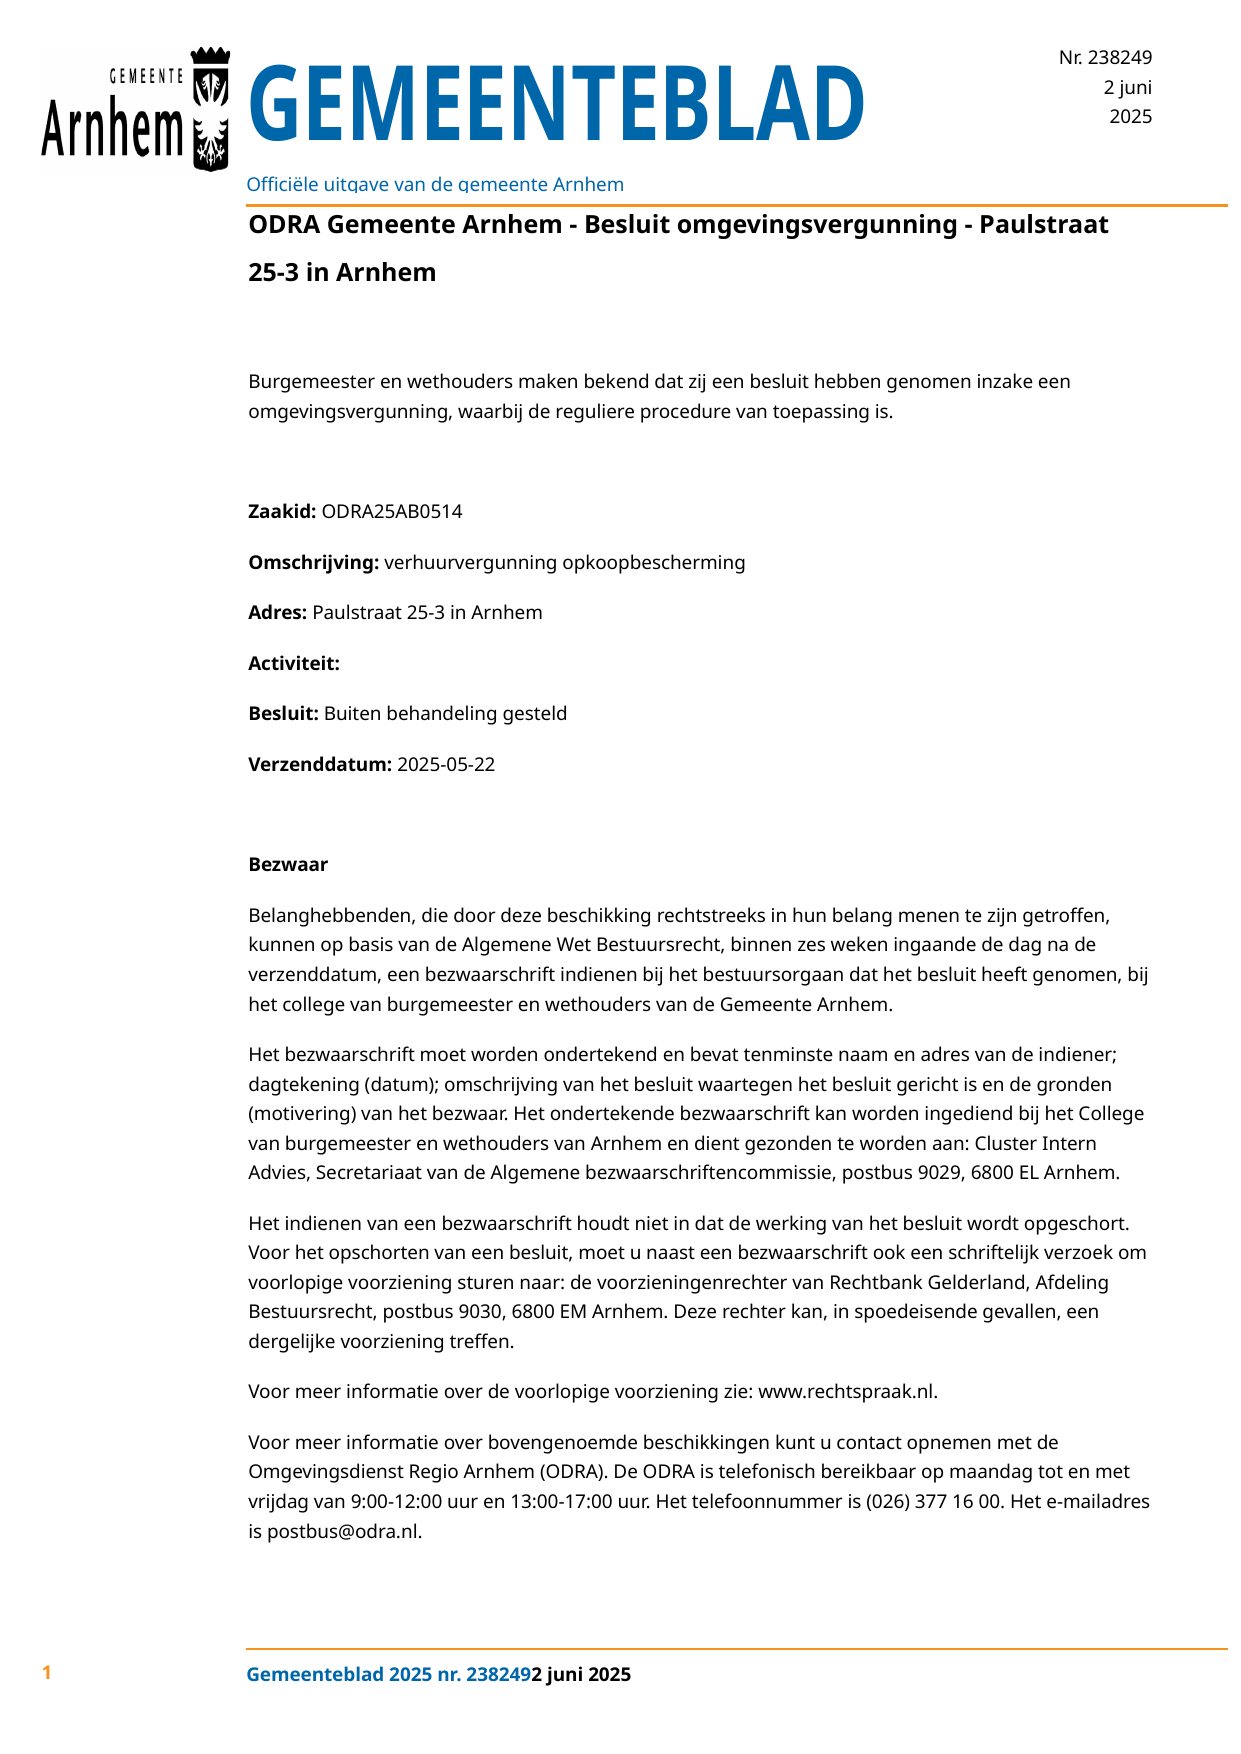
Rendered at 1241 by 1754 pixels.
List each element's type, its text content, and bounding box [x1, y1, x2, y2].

text Het bezwaarschrift moet worden ondertekend en bevat tenminste naam en adres van de indiener; dagtekening (datum); omschrijving van het besluit waartegen het besluit gericht is en de gronden (motivering) van het bezwaar. Het ondertekende bezwaarschrift kan worden ingediend bij het College van burgemeester en wethouders van Arnhem en dient gezonden te worden aan: Cluster Intern Advies, Secretariaat van de Algemene bezwaarschriftencommissie, postbus 9029, 6800 EL Arnhem. [248, 1041, 1152, 1185]
text Het indienen van een bezwaarschrift houdt niet in dat de werking van het besluit wordt opgeschort. Voor het opschorten van een besluit, moet u naast een bezwaarschrift ook een schriftelijk verzoek om voorlopige voorziening sturen naar: de voorzieningenrechter van Rechtbank Gelderland, Afdeling Bestuursrecht, postbus 9030, 6800 EM Arnhem. Deze rechter kan, in spoedeisende gevallen, een dergelijke voorziening treffen. [248, 1210, 1152, 1354]
picture [41, 47, 231, 172]
text Bezwaar [248, 852, 1152, 877]
text Burgemeester en wethouders maken bekend dat zij een besluit hebben genomen inzake een omgevingsvergunning, waarbij de reguliere procedure van toepassing is. [248, 368, 1152, 424]
text Besluit: Buiten behandeling gesteld [248, 700, 1152, 726]
text Omschrijving: verhuurvergunning opkoopbescherming [248, 549, 1152, 575]
text Adres: Paulstraat 25-3 in Arnhem [248, 599, 1152, 625]
text Voor meer informatie over de voorlopige voorziening zie: www.rechtspraak.nl. [248, 1379, 1152, 1404]
text Verzenddatum: 2025-05-22 [248, 751, 1152, 777]
text Belanghebbenden, die door deze beschikking rechtstreeks in hun belang menen te zijn getroffen, kunnen op basis van de Algemene Wet Bestuursrecht, binnen zes weken ingaande de dag na de verzenddatum, een bezwaarschrift indienen bij het bestuursorgaan dat het besluit heeft genomen, bij het college van burgemeester en wethouders van de Gemeente Arnhem. [248, 902, 1152, 1017]
text Activiteit: [248, 650, 1152, 676]
text Zaakid: ODRA25AB0514 [248, 499, 1152, 524]
text Voor meer informatie over bovengenoemde beschikkingen kunt u contact opnemen met de Omgevingsdienst Regio Arnhem (ODRA). De ODRA is telefonisch bereikbaar op maandag tot en met vrijdag van 9:00-12:00 uur en 13:00-17:00 uur. Het telefoonnummer is (026) 377 16 00. Het e-mailadres is postbus@odra.nl. [248, 1429, 1152, 1544]
text ODRA Gemeente Arnhem - Besluit omgevingsvergunning - Paulstraat 25-3 in Arnhem [248, 207, 1152, 288]
